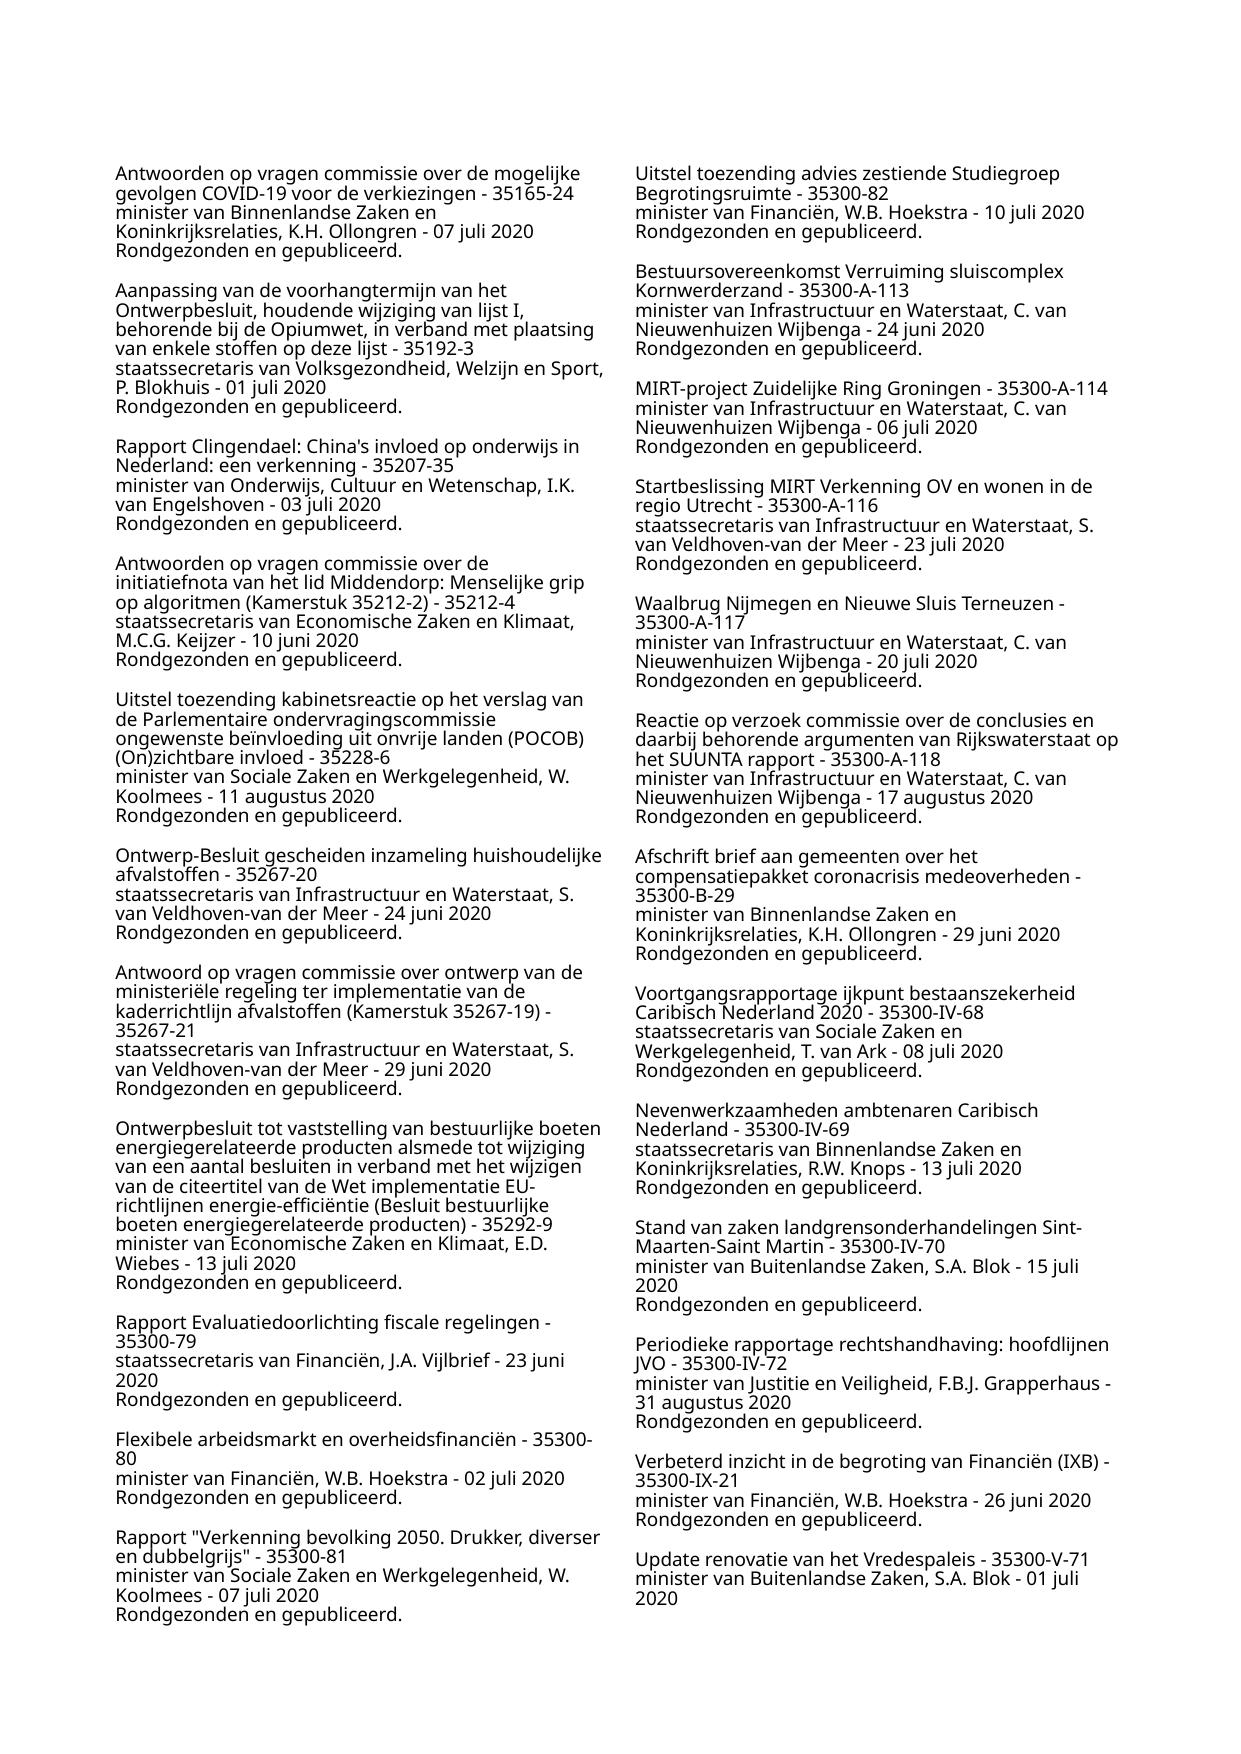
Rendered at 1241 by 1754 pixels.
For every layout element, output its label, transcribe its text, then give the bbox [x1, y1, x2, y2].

text Rondgezonden en gepubliceerd. [635, 223, 1125, 242]
text Flexibele arbeidsmarkt en overheidsfinanciën - 35300-80 [115, 1431, 605, 1469]
text Ontwerpbesluit tot vaststelling van bestuurlijke boeten energiegerelateerde producten alsmede tot wijziging van een aantal besluiten in verband met het wijzigen van de citeertitel van de Wet implementatie EU-richtlijnen energie-efficiëntie (Besluit bestuurlijke boeten energiegerelateerde producten) - 35292-9 [115, 1120, 605, 1235]
text minister van Infrastructuur en Waterstaat, C. van Nieuwenhuizen Wijbenga - 06 juli 2020 [635, 399, 1125, 438]
text Rondgezonden en gepubliceerd. [115, 242, 605, 262]
text minister van Infrastructuur en Waterstaat, C. van Nieuwenhuizen Wijbenga - 24 juni 2020 [635, 302, 1125, 340]
text minister van Sociale Zaken en Werkgelegenheid, W. Koolmees - 11 augustus 2020 [115, 768, 605, 807]
text Rondgezonden en gepubliceerd. [115, 1274, 605, 1293]
text Afschrift brief aan gemeenten over het compensatiepakket coronacrisis medeoverheden - 35300-B-29 [635, 848, 1125, 906]
text Rondgezonden en gepubliceerd. [115, 515, 605, 534]
text Antwoord op vragen commissie over ontwerp van de ministeriële regeling ter implementatie van de kaderrichtlijn afvalstoffen (Kamerstuk 35267-19) - 35267-21 [115, 964, 605, 1041]
text minister van Binnenlandse Zaken en Koninkrijksrelaties, K.H. Ollongren - 07 juli 2020 [115, 204, 605, 242]
text Rapport "Verkenning bevolking 2050. Drukker, diverser en dubbelgrijs" - 35300-81 [115, 1529, 605, 1567]
text Voortgangsrapportage ijkpunt bestaanszekerheid Caribisch Nederland 2020 - 35300-IV-68 [635, 985, 1125, 1023]
text MIRT-project Zuidelijke Ring Groningen - 35300-A-114 [635, 380, 1125, 399]
text staatssecretaris van Binnenlandse Zaken en Koninkrijksrelaties, R.W. Knops - 13 juli 2020 [635, 1141, 1125, 1179]
text staatssecretaris van Volksgezondheid, Welzijn en Sport, P. Blokhuis - 01 juli 2020 [115, 359, 605, 398]
text Rondgezonden en gepubliceerd. [635, 555, 1125, 574]
text Rondgezonden en gepubliceerd. [635, 340, 1125, 359]
text Rondgezonden en gepubliceerd. [635, 1062, 1125, 1081]
text Rondgezonden en gepubliceerd. [635, 808, 1125, 828]
text minister van Buitenlandse Zaken, S.A. Blok - 01 juli 2020 [635, 1570, 1125, 1609]
text minister van Onderwijs, Cultuur en Wetenschap, I.K. van Engelshoven - 03 juli 2020 [115, 477, 605, 515]
text Uitstel toezending advies zestiende Studiegroep Begrotingsruimte - 35300-82 [635, 165, 1125, 204]
text minister van Infrastructuur en Waterstaat, C. van Nieuwenhuizen Wijbenga - 17 augustus 2020 [635, 770, 1125, 808]
text Rondgezonden en gepubliceerd. [115, 807, 605, 826]
text Rondgezonden en gepubliceerd. [115, 1606, 605, 1625]
text minister van Binnenlandse Zaken en Koninkrijksrelaties, K.H. Ollongren - 29 juni 2020 [635, 906, 1125, 945]
text Rondgezonden en gepubliceerd. [635, 1296, 1125, 1315]
text Rapport Clingendael: China's invloed op onderwijs in Nederland: een verkenning - 35207-35 [115, 438, 605, 477]
text Rondgezonden en gepubliceerd. [115, 1489, 605, 1508]
text Bestuursovereenkomst Verruiming sluiscomplex Kornwerderzand - 35300-A-113 [635, 263, 1125, 302]
text Rondgezonden en gepubliceerd. [635, 1179, 1125, 1198]
text Antwoorden op vragen commissie over de initiatiefnota van het lid Middendorp: Menselijke grip op algoritmen (Kamerstuk 35212-2) - 35212-4 [115, 555, 605, 613]
text Stand van zaken landgrensonderhandelingen Sint-Maarten-Saint Martin - 35300-IV-70 [635, 1219, 1125, 1258]
text minister van Financiën, W.B. Hoekstra - 26 juni 2020 [635, 1492, 1125, 1511]
text Rondgezonden en gepubliceerd. [635, 438, 1125, 457]
text Antwoorden op vragen commissie over de mogelijke gevolgen COVID-19 voor de verkiezingen - 35165-24 [115, 165, 605, 204]
text Nevenwerkzaamheden ambtenaren Caribisch Nederland - 35300-IV-69 [635, 1102, 1125, 1141]
text staatssecretaris van Infrastructuur en Waterstaat, S. van Veldhoven-van der Meer - 29 juni 2020 [115, 1041, 605, 1080]
text minister van Infrastructuur en Waterstaat, C. van Nieuwenhuizen Wijbenga - 20 juli 2020 [635, 634, 1125, 672]
text Rondgezonden en gepubliceerd. [635, 672, 1125, 691]
text Rondgezonden en gepubliceerd. [635, 945, 1125, 964]
text minister van Sociale Zaken en Werkgelegenheid, W. Koolmees - 07 juli 2020 [115, 1567, 605, 1606]
text staatssecretaris van Infrastructuur en Waterstaat, S. van Veldhoven-van der Meer - 23 juli 2020 [635, 517, 1125, 555]
text minister van Buitenlandse Zaken, S.A. Blok - 15 juli 2020 [635, 1258, 1125, 1296]
text minister van Financiën, W.B. Hoekstra - 10 juli 2020 [635, 204, 1125, 223]
text Rondgezonden en gepubliceerd. [635, 1511, 1125, 1530]
text staatssecretaris van Financiën, J.A. Vijlbrief - 23 juni 2020 [115, 1352, 605, 1391]
text staatssecretaris van Infrastructuur en Waterstaat, S. van Veldhoven-van der Meer - 24 juni 2020 [115, 886, 605, 924]
text Rondgezonden en gepubliceerd. [115, 924, 605, 943]
text Periodieke rapportage rechtshandhaving: hoofdlijnen JVO - 35300-IV-72 [635, 1336, 1125, 1375]
text Uitstel toezending kabinetsreactie op het verslag van de Parlementaire ondervragingscommissie ongewenste beïnvloeding uit onvrije landen (POCOB) (On)zichtbare invloed - 35228-6 [115, 691, 605, 768]
text Update renovatie van het Vredespaleis - 35300-V-71 [635, 1551, 1125, 1570]
text minister van Justitie en Veiligheid, F.B.J. Grapperhaus - 31 augustus 2020 [635, 1375, 1125, 1413]
text Reactie op verzoek commissie over de conclusies en daarbij behorende argumenten van Rijkswaterstaat op het SUUNTA rapport - 35300-A-118 [635, 712, 1125, 770]
text Rondgezonden en gepubliceerd. [635, 1413, 1125, 1432]
text Rapport Evaluatiedoorlichting fiscale regelingen - 35300-79 [115, 1314, 605, 1352]
text Startbeslissing MIRT Verkenning OV en wonen in de regio Utrecht - 35300-A-116 [635, 478, 1125, 517]
text Rondgezonden en gepubliceerd. [115, 1391, 605, 1410]
text Rondgezonden en gepubliceerd. [115, 398, 605, 417]
text minister van Economische Zaken en Klimaat, E.D. Wiebes - 13 juli 2020 [115, 1235, 605, 1274]
text Ontwerp-Besluit gescheiden inzameling huishoudelijke afvalstoffen - 35267-20 [115, 847, 605, 886]
text Waalbrug Nijmegen en Nieuwe Sluis Terneuzen - 35300-A-117 [635, 595, 1125, 634]
text staatssecretaris van Economische Zaken en Klimaat, M.C.G. Keijzer - 10 juni 2020 [115, 613, 605, 651]
text Rondgezonden en gepubliceerd. [115, 1080, 605, 1099]
text Aanpassing van de voorhangtermijn van het Ontwerpbesluit, houdende wijziging van lijst I, behorende bij de Opiumwet, in verband met plaatsing van enkele stoffen op deze lijst - 35192-3 [115, 282, 605, 359]
text minister van Financiën, W.B. Hoekstra - 02 juli 2020 [115, 1469, 605, 1489]
text Verbeterd inzicht in de begroting van Financiën (IXB) - 35300-IX-21 [635, 1453, 1125, 1492]
text staatssecretaris van Sociale Zaken en Werkgelegenheid, T. van Ark - 08 juli 2020 [635, 1023, 1125, 1062]
text Rondgezonden en gepubliceerd. [115, 651, 605, 671]
